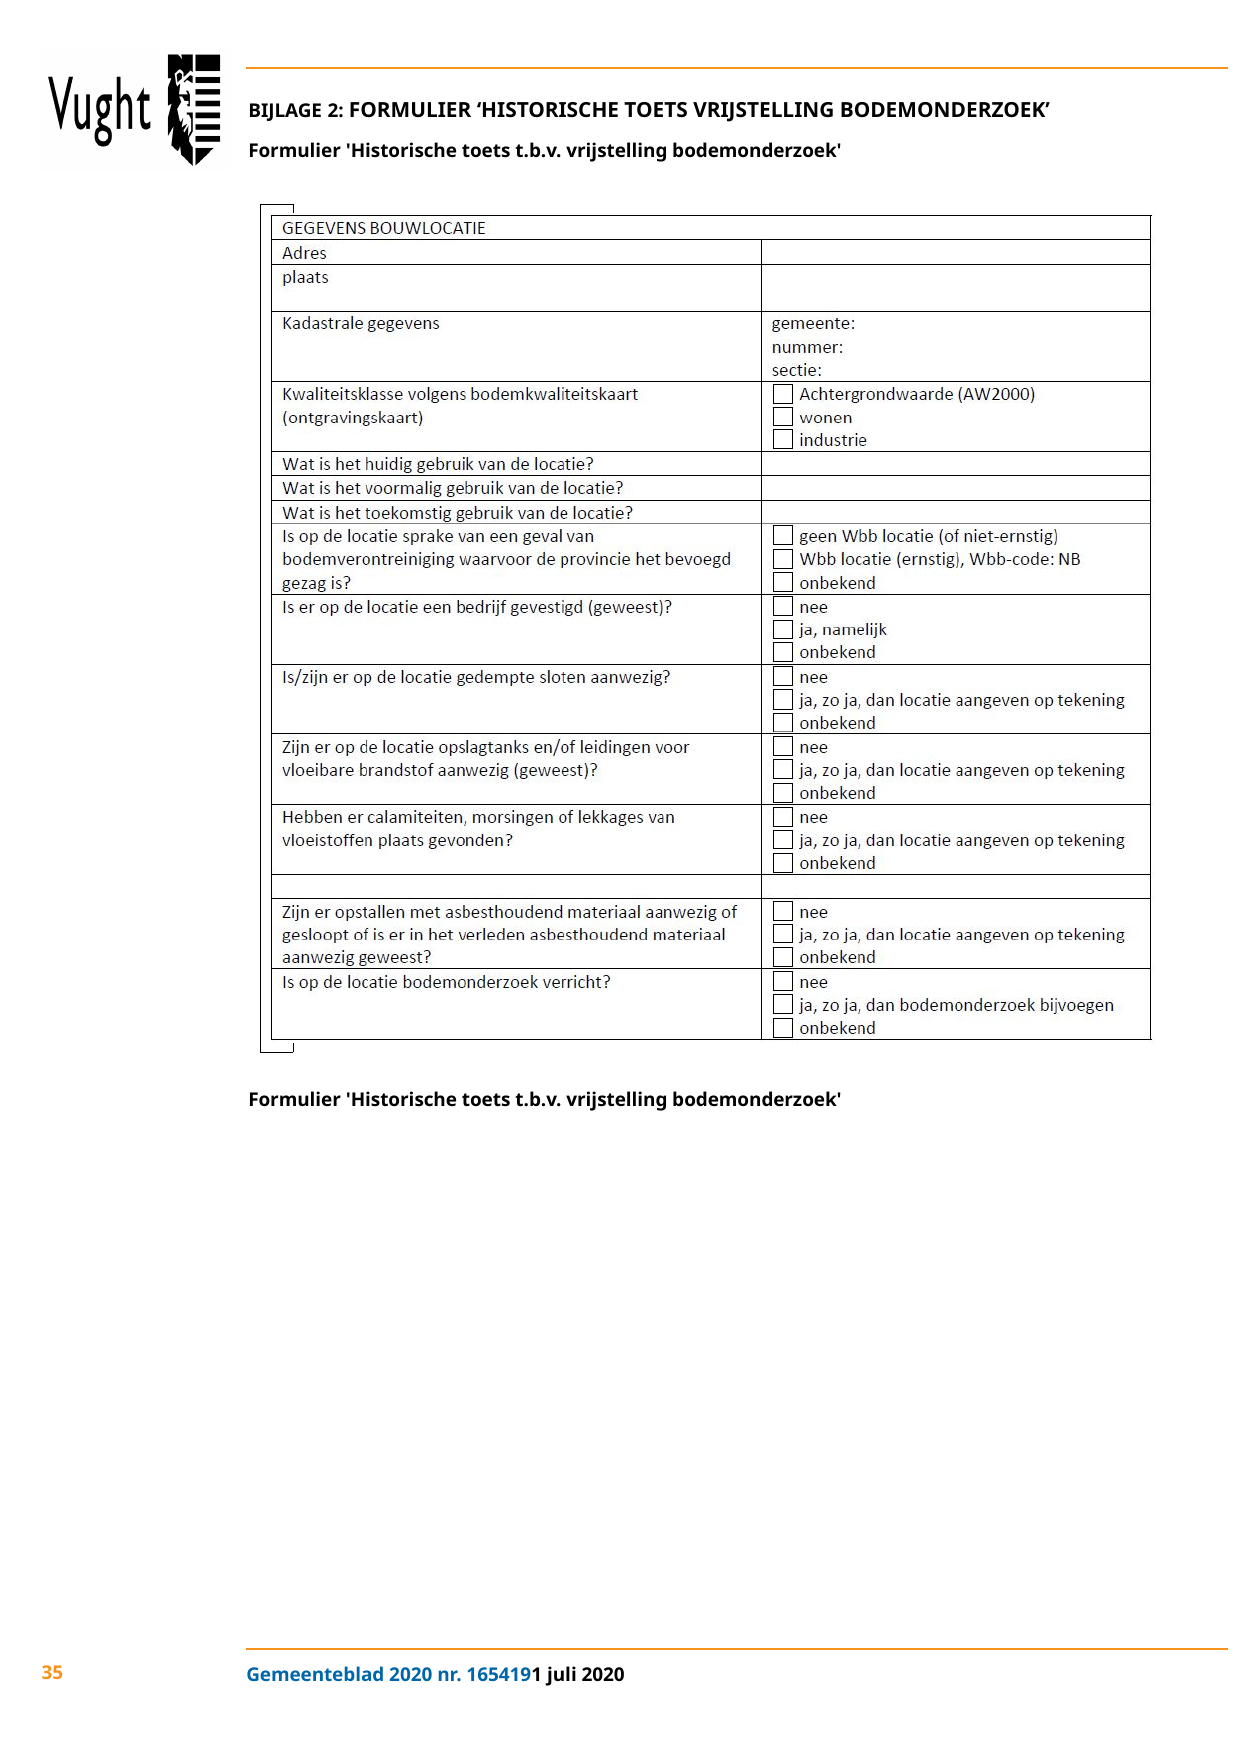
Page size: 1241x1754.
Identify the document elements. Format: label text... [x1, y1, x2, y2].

picture [41, 47, 231, 172]
picture [268, 213, 1155, 1043]
text Formulier 'Historische toets t.b.v. vrijstelling bodemonderzoek' [248, 1087, 1152, 1112]
text Formulier 'Historische toets t.b.v. vrijstelling bodemonderzoek' [248, 137, 1152, 163]
text BIJLAGE 2: FORMULIER ‘HISTORISCHE TOETS VRIJSTELLING BODEMONDERZOEK’ [248, 95, 1152, 123]
